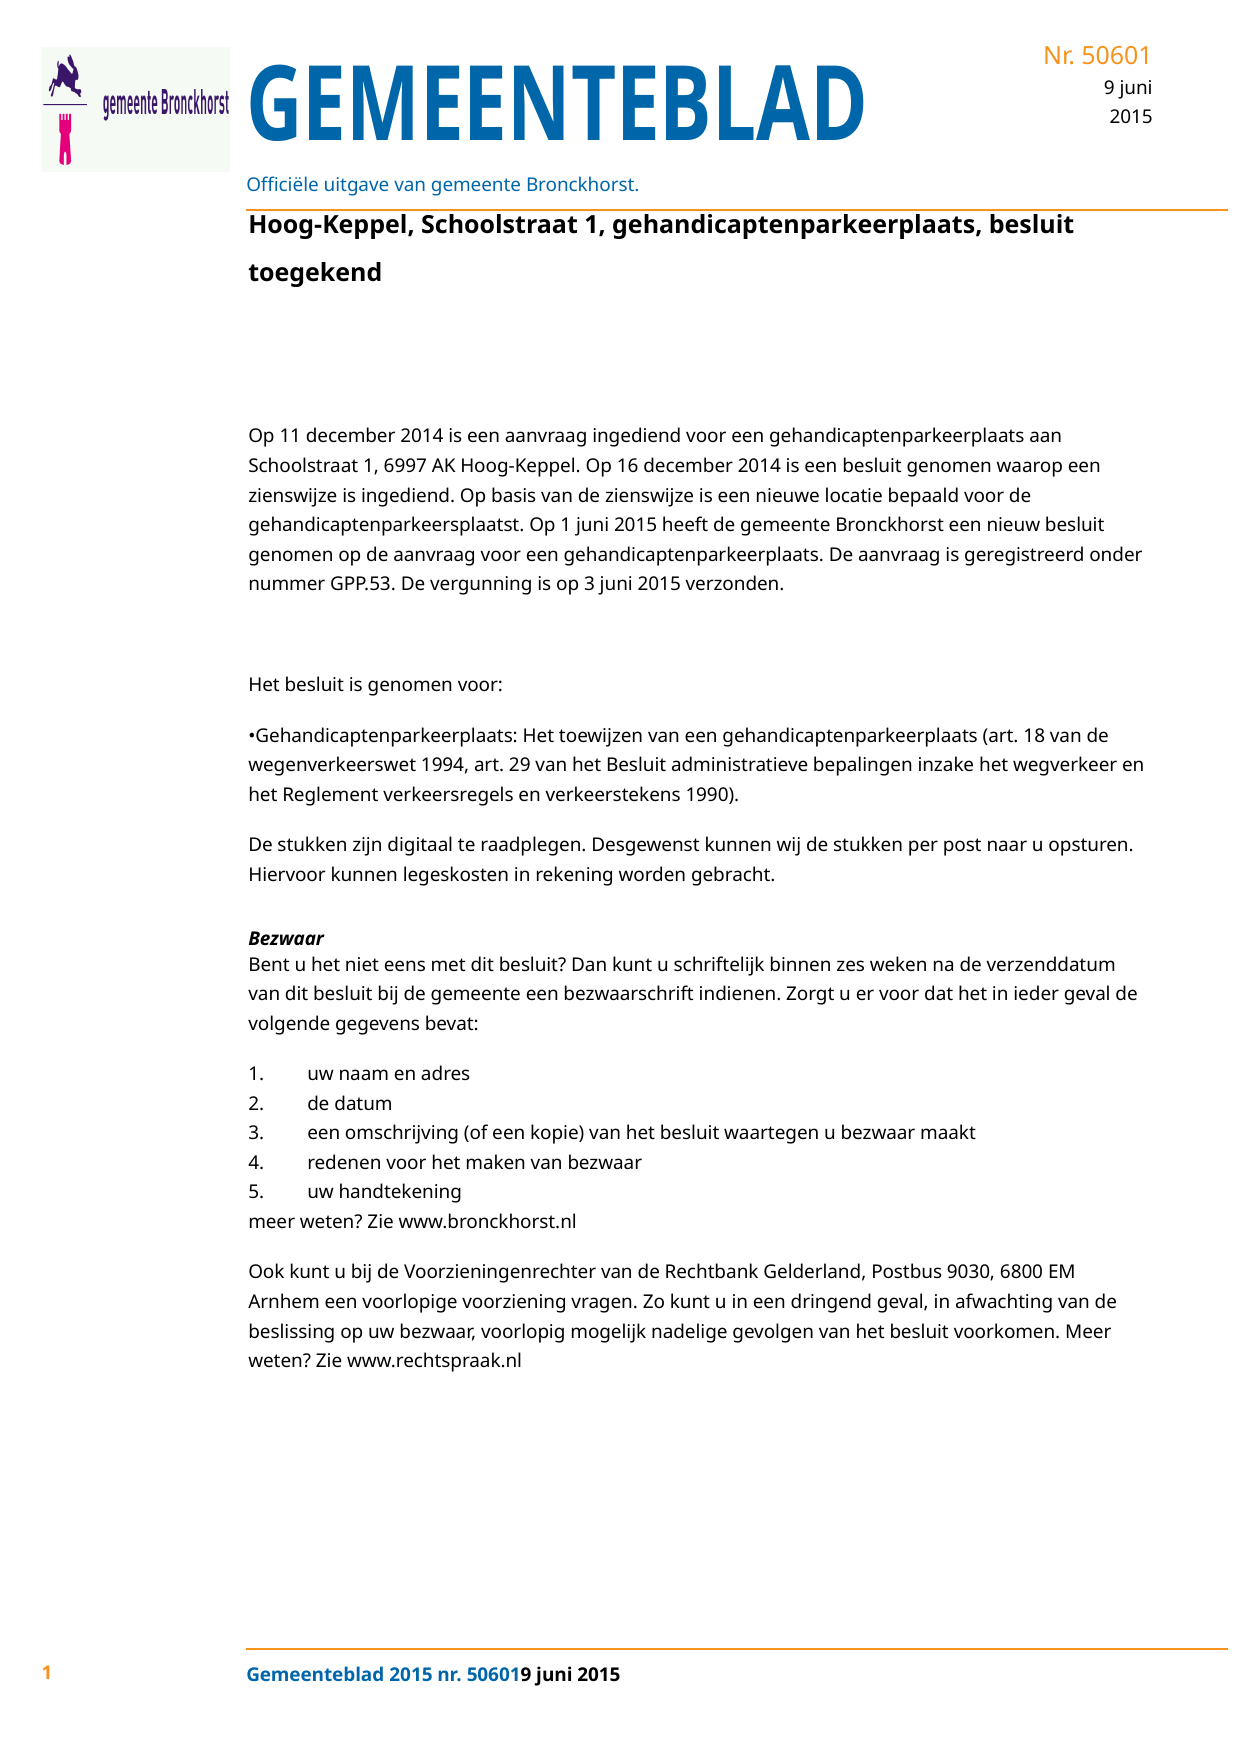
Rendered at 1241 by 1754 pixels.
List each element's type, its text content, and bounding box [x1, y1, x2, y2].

text •Gehandicaptenparkeerplaats: Het toewijzen van een gehandicaptenparkeerplaats (art. 18 van de wegenverkeerswet 1994, art. 29 van het Besluit administratieve bepalingen inzake het wegverkeer en het Reglement verkeersregels en verkeerstekens 1990). [248, 722, 1152, 807]
text Bezwaar [248, 925, 1152, 951]
list uw handtekening [248, 1179, 1152, 1204]
list een omschrijving (of een kopie) van het besluit waartegen u bezwaar maakt [248, 1119, 1152, 1145]
text Ook kunt u bij de Voorzieningenrechter van de Rechtbank Gelderland, Postbus 9030, 6800 EM Arnhem een voorlopige voorziening vragen. Zo kunt u in een dringend geval, in afwachting van de beslissing op uw bezwaar, voorlopig mogelijk nadelige gevolgen van het besluit voorkomen. Meer weten? Zie www.rechtspraak.nl [248, 1259, 1152, 1373]
list de datum [248, 1090, 1152, 1116]
list uw naam en adres [248, 1060, 1152, 1086]
text De stukken zijn digitaal te raadplegen. Desgewenst kunnen wij de stukken per post naar u opsturen. Hiervoor kunnen legeskosten in rekening worden gebracht. [248, 831, 1152, 887]
text Hoog-Keppel, Schoolstraat 1, gehandicaptenparkeerplaats, besluit toegekend [248, 211, 1152, 288]
text Het besluit is genomen voor: [248, 671, 1152, 697]
picture [41, 47, 231, 172]
list redenen voor het maken van bezwaar [248, 1149, 1152, 1175]
text Bent u het niet eens met dit besluit? Dan kunt u schriftelijk binnen zes weken na de verzenddatum van dit besluit bij de gemeente een bezwaarschrift indienen. Zorgt u er voor dat het in ieder geval de volgende gegevens bevat: [248, 951, 1152, 1036]
text meer weten? Zie www.bronckhorst.nl [248, 1208, 1152, 1234]
text Op 11 december 2014 is een aanvraag ingediend voor een gehandicaptenparkeerplaats aan Schoolstraat 1, 6997 AK Hoog-Keppel. Op 16 december 2014 is een besluit genomen waarop een zienswijze is ingediend. Op basis van de zienswijze is een nieuwe locatie bepaald voor de gehandicaptenparkeersplaatst. Op 1 juni 2015 heeft de gemeente Bronckhorst een nieuw besluit genomen op de aanvraag voor een gehandicaptenparkeerplaats. De aanvraag is geregistreerd onder nummer GPP.53. De vergunning is op 3 juni 2015 verzonden. [248, 423, 1152, 596]
